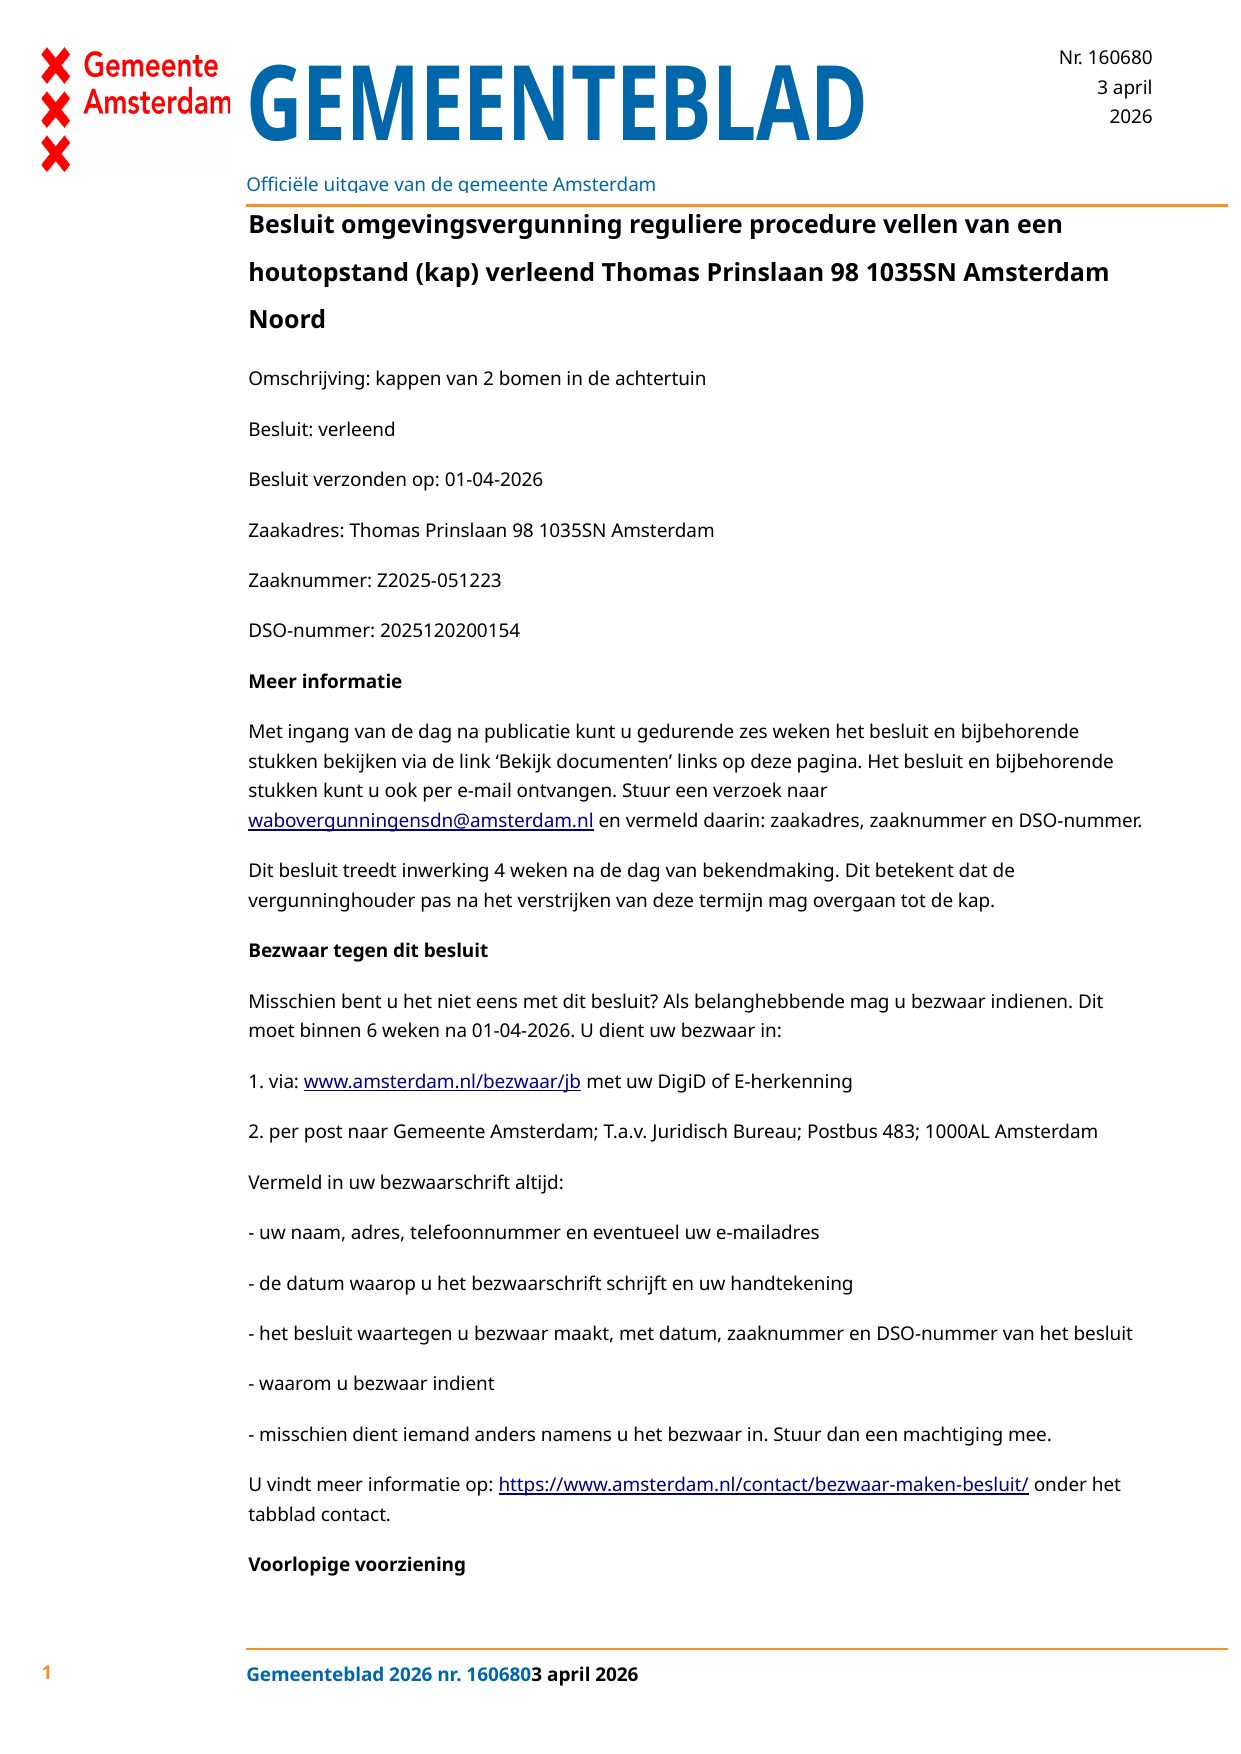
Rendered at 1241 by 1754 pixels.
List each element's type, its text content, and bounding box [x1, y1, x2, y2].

text Met ingang van de dag na publicatie kunt u gedurende zes weken het besluit en bijbehorende stukken bekijken via de link ‘Bekijk documenten’ links op deze pagina. Het besluit en bijbehorende stukken kunt u ook per e-mail ontvangen. Stuur een verzoek naar wabovergunningensdn@amsterdam.nl en vermeld daarin: zaakadres, zaaknummer en DSO-nummer. [248, 718, 1152, 833]
text Bezwaar tegen dit besluit [248, 938, 1152, 963]
text 2. per post naar Gemeente Amsterdam; T.a.v. Juridisch Bureau; Postbus 483; 1000AL Amsterdam [248, 1118, 1152, 1144]
text Misschien bent u het niet eens met dit besluit? Als belanghebbende mag u bezwaar indienen. Dit moet binnen 6 weken na 01-04-2026. U dient uw bezwaar in: [248, 988, 1152, 1043]
text Vermeld in uw bezwaarschrift altijd: [248, 1169, 1152, 1194]
text 1. via: www.amsterdam.nl/bezwaar/jb met uw DigiD of E-herkenning [248, 1068, 1152, 1094]
text Besluit verzonden op: 01-04-2026 [248, 466, 1152, 492]
picture [41, 47, 231, 172]
text Omschrijving: kappen van 2 bomen in de achtertuin [248, 366, 1152, 391]
text Voorlopige voorziening [248, 1551, 1152, 1577]
text Zaakadres: Thomas Prinslaan 98 1035SN Amsterdam [248, 517, 1152, 542]
text Zaaknummer: Z2025-051223 [248, 567, 1152, 593]
text U vindt meer informatie op: https://www.amsterdam.nl/contact/bezwaar-maken-besluit/ onder het tabblad contact. [248, 1471, 1152, 1527]
text DSO-nummer: 2025120200154 [248, 618, 1152, 643]
text - misschien dient iemand anders namens u het bezwaar in. Stuur dan een machtiging mee. [248, 1421, 1152, 1447]
text - uw naam, adres, telefoonnummer en eventueel uw e-mailadres [248, 1219, 1152, 1245]
text - het besluit waartegen u bezwaar maakt, met datum, zaaknummer en DSO-nummer van het besluit [248, 1320, 1152, 1346]
text - waarom u bezwaar indient [248, 1371, 1152, 1396]
text Dit besluit treedt inwerking 4 weken na de dag van bekendmaking. Dit betekent dat de vergunninghouder pas na het verstrijken van deze termijn mag overgaan tot de kap. [248, 858, 1152, 913]
text - de datum waarop u het bezwaarschrift schrijft en uw handtekening [248, 1270, 1152, 1295]
text Besluit omgevingsvergunning reguliere procedure vellen van een houtopstand (kap) verleend Thomas Prinslaan 98 1035SN Amsterdam Noord [248, 207, 1152, 336]
text Besluit: verleend [248, 416, 1152, 442]
text Meer informatie [248, 668, 1152, 694]
